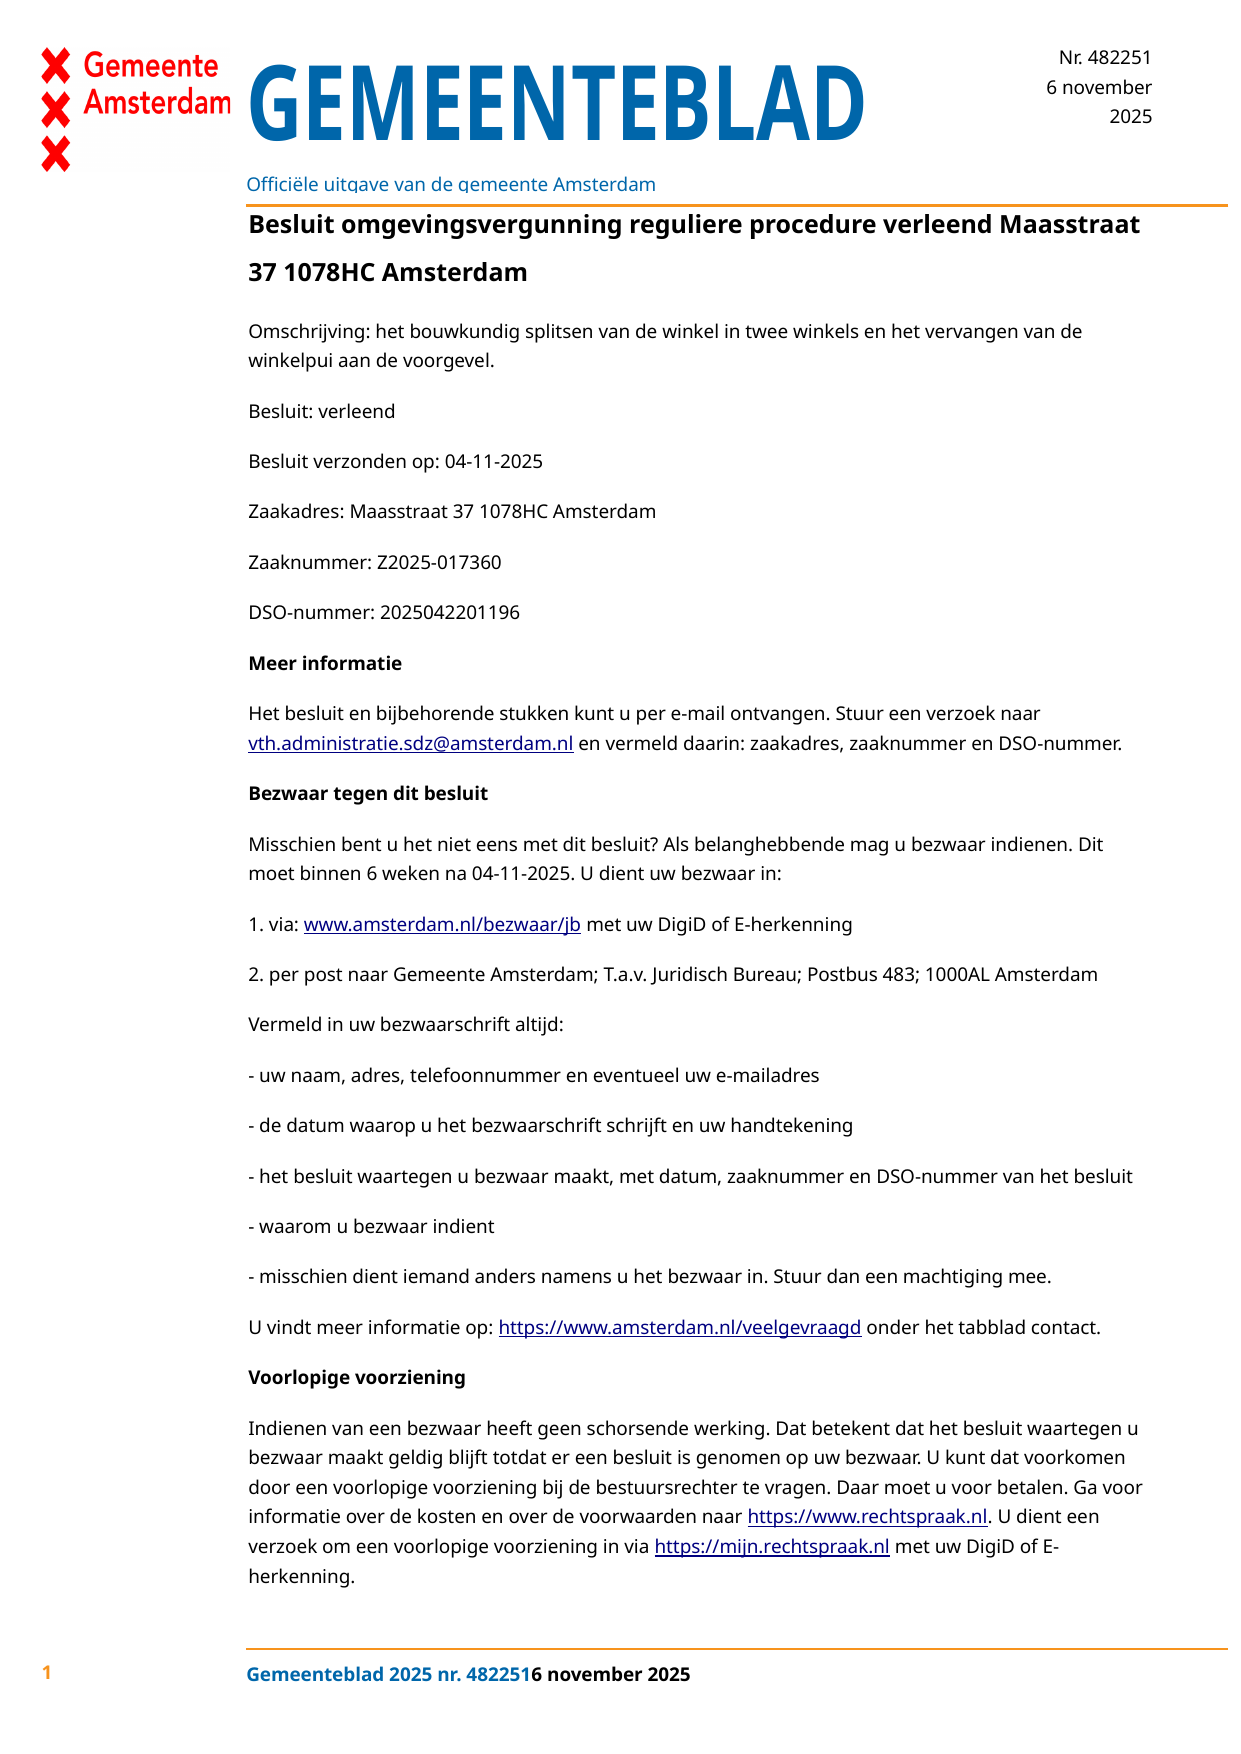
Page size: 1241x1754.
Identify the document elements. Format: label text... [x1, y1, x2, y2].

text 1. via: www.amsterdam.nl/bezwaar/jb met uw DigiD of E-herkenning [248, 911, 1152, 937]
text Het besluit en bijbehorende stukken kunt u per e-mail ontvangen. Stuur een verzoek naar vth.administratie.sdz@amsterdam.nl en vermeld daarin: zaakadres, zaaknummer en DSO-nummer. [248, 700, 1152, 756]
text Bezwaar tegen dit besluit [248, 780, 1152, 806]
text U vindt meer informatie op: https://www.amsterdam.nl/veelgevraagd onder het tabblad contact. [248, 1314, 1152, 1340]
text Indienen van een bezwaar heeft geen schorsende werking. Dat betekent dat het besluit waartegen u bezwaar maakt geldig blijft totdat er een besluit is genomen op uw bezwaar. U kunt dat voorkomen door een voorlopige voorziening bij de bestuursrechter te vragen. Daar moet u voor betalen. Ga voor informatie over de kosten en over de voorwaarden naar https://www.rechtspraak.nl. U dient een verzoek om een voorlopige voorziening in via https://mijn.rechtspraak.nl met uw DigiD of E-herkenning. [248, 1415, 1152, 1589]
text Voorlopige voorziening [248, 1364, 1152, 1390]
text Besluit: verleend [248, 398, 1152, 424]
text Misschien bent u het niet eens met dit besluit? Als belanghebbende mag u bezwaar indienen. Dit moet binnen 6 weken na 04-11-2025. U dient uw bezwaar in: [248, 831, 1152, 886]
text Omschrijving: het bouwkundig splitsen van de winkel in twee winkels en het vervangen van de winkelpui aan de voorgevel. [248, 318, 1152, 373]
text - de datum waarop u het bezwaarschrift schrijft en uw handtekening [248, 1112, 1152, 1138]
text Besluit verzonden op: 04-11-2025 [248, 448, 1152, 474]
text DSO-nummer: 2025042201196 [248, 599, 1152, 625]
text Zaaknummer: Z2025-017360 [248, 549, 1152, 575]
text Meer informatie [248, 650, 1152, 676]
text Besluit omgevingsvergunning reguliere procedure verleend Maasstraat 37 1078HC Amsterdam [248, 207, 1152, 288]
text Vermeld in uw bezwaarschrift altijd: [248, 1012, 1152, 1037]
text - uw naam, adres, telefoonnummer en eventueel uw e-mailadres [248, 1062, 1152, 1088]
text 2. per post naar Gemeente Amsterdam; T.a.v. Juridisch Bureau; Postbus 483; 1000AL Amsterdam [248, 961, 1152, 987]
picture [41, 47, 231, 172]
text - het besluit waartegen u bezwaar maakt, met datum, zaaknummer en DSO-nummer van het besluit [248, 1163, 1152, 1189]
text - misschien dient iemand anders namens u het bezwaar in. Stuur dan een machtiging mee. [248, 1264, 1152, 1289]
text - waarom u bezwaar indient [248, 1213, 1152, 1239]
text Zaakadres: Maasstraat 37 1078HC Amsterdam [248, 499, 1152, 524]
